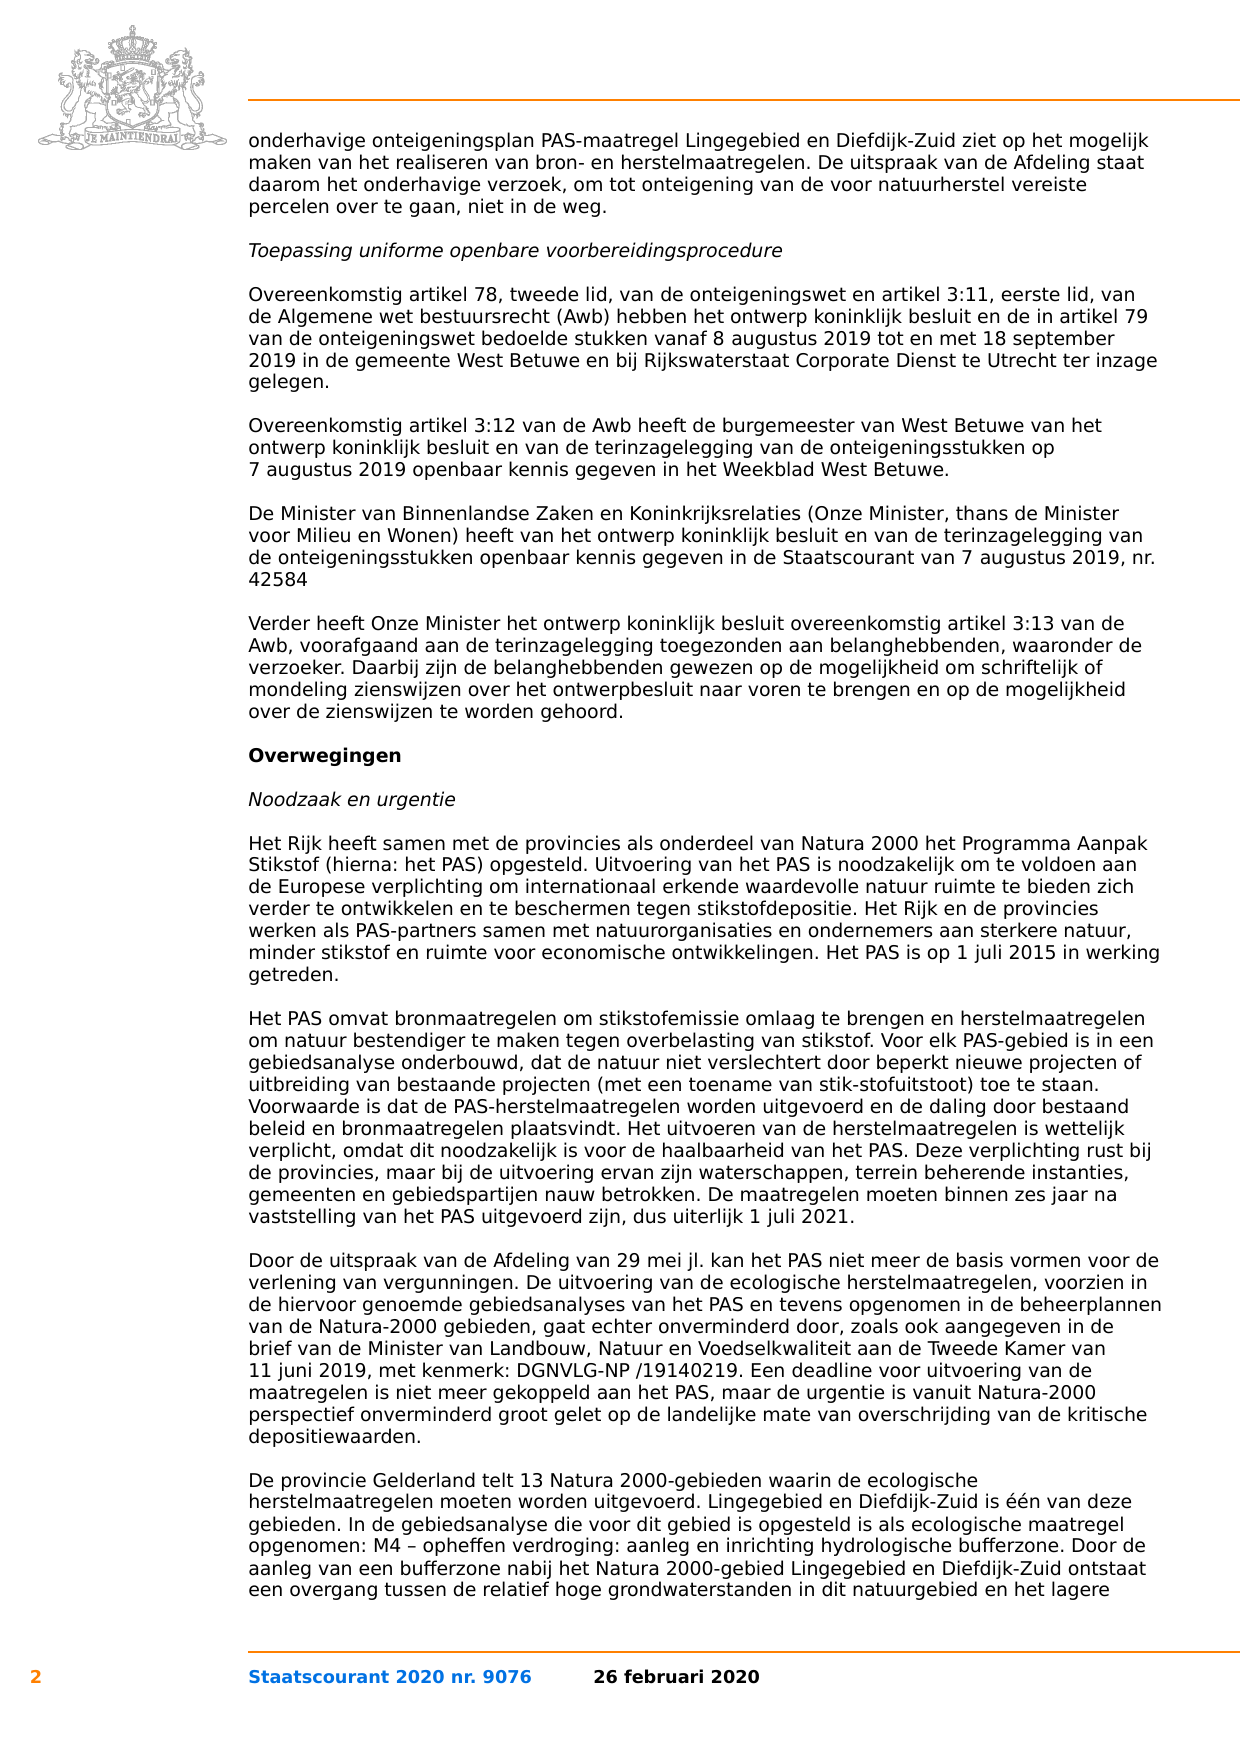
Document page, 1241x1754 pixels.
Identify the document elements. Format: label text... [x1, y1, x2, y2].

text Overeenkomstig artikel 78, tweede lid, van de onteigeningswet en artikel 3:11, eerste lid, van de Algemene wet bestuursrecht (Awb) hebben het ontwerp koninklijk besluit en de in artikel 79 van de onteigeningswet bedoelde stukken vanaf 8 augustus 2019 tot en met 18 september 2019 in de gemeente West Betuwe en bij Rijkswaterstaat Corporate Dienst te Utrecht ter inzage gelegen. [248, 283, 1163, 393]
subtitle Noodzaak en urgentie [248, 788, 1163, 811]
text Het PAS omvat bronmaatregelen om stikstofemissie omlaag te brengen en herstelmaatregelen om natuur bestendiger te maken tegen overbelasting van stikstof. Voor elk PAS-gebied is in een gebiedsanalyse onderbouwd, dat de natuur niet verslechtert door beperkt nieuwe projecten of uitbreiding van bestaande projecten (met een toename van stik-stofuitstoot) toe te staan. Voorwaarde is dat de PAS-herstelmaatregelen worden uitgevoerd en de daling door bestaand beleid en bronmaatregelen plaatsvindt. Het uitvoeren van de herstelmaatregelen is wettelijk verplicht, omdat dit noodzakelijk is voor de haalbaarheid van het PAS. Deze verplichting rust bij de provincies, maar bij de uitvoering ervan zijn waterschappen, terrein beherende instanties, gemeenten en gebiedspartijen nauw betrokken. De maatregelen moeten binnen zes jaar na vaststelling van het PAS uitgevoerd zijn, dus uiterlijk 1 juli 2021. [248, 1008, 1163, 1228]
picture [38, 25, 227, 150]
subtitle Toepassing uniforme openbare voorbereidingsprocedure [248, 240, 1163, 262]
text Verder heeft Onze Minister het ontwerp koninklijk besluit overeenkomstig artikel 3:13 van de Awb, voorafgaand aan de terinzagelegging toegezonden aan belanghebbenden, waaronder de verzoeker. Daarbij zijn de belanghebbenden gewezen op de mogelijkheid om schriftelijk of mondeling zienswijzen over het ontwerpbesluit naar voren te brengen en op de mogelijkheid over de zienswijzen te worden gehoord. [248, 613, 1163, 723]
text Overeenkomstig artikel 3:12 van de Awb heeft de burgemeester van West Betuwe van het ontwerp koninklijk besluit en van de terinzagelegging van de onteigeningsstukken op 7 augustus 2019 openbaar kennis gegeven in het Weekblad West Betuwe. [248, 415, 1163, 481]
text De provincie Gelderland telt 13 Natura 2000-gebieden waarin de ecologische herstelmaatregelen moeten worden uitgevoerd. Lingegebied en Diefdijk-Zuid is één van deze gebieden. In de gebiedsanalyse die voor dit gebied is opgesteld is als ecologische maatregel opgenomen: M4 – opheffen verdroging: aanleg en inrichting hydrologische bufferzone. Door de aanleg van een bufferzone nabij het Natura 2000-gebied Lingegebied en Diefdijk-Zuid ontstaat een overgang tussen de relatief hoge grondwaterstanden in dit natuurgebied en het lagere [248, 1469, 1163, 1601]
text Het Rijk heeft samen met de provincies als onderdeel van Natura 2000 het Programma Aanpak Stikstof (hierna: het PAS) opgesteld. Uitvoering van het PAS is noodzakelijk om te voldoen aan de Europese verplichting om internationaal erkende waardevolle natuur ruimte te bieden zich verder te ontwikkelen en te beschermen tegen stikstofdepositie. Het Rijk en de provincies werken als PAS-partners samen met natuurorganisaties en ondernemers aan sterkere natuur, minder stikstof en ruimte voor economische ontwikkelingen. Het PAS is op 1 juli 2015 in werking getreden. [248, 832, 1163, 986]
text Door de uitspraak van de Afdeling van 29 mei jl. kan het PAS niet meer de basis vormen voor de verlening van vergunningen. De uitvoering van de ecologische herstelmaatregelen, voorzien in de hiervoor genoemde gebiedsanalyses van het PAS en tevens opgenomen in de beheerplannen van de Natura-2000 gebieden, gaat echter onverminderd door, zoals ook aangegeven in de brief van de Minister van Landbouw, Natuur en Voedselkwaliteit aan de Tweede Kamer van 11 juni 2019, met kenmerk: DGNVLG-NP /19140219. Een deadline voor uitvoering van de maatregelen is niet meer gekoppeld aan het PAS, maar de urgentie is vanuit Natura-2000 perspectief onverminderd groot gelet op de landelijke mate van overschrijding van de kritische depositiewaarden. [248, 1250, 1163, 1448]
text onderhavige onteigeningsplan PAS-maatregel Lingegebied en Diefdijk-Zuid ziet op het mogelijk maken van het realiseren van bron- en herstelmaatregelen. De uitspraak van de Afdeling staat daarom het onderhavige verzoek, om tot onteigening van de voor natuurherstel vereiste percelen over te gaan, niet in de weg. [248, 130, 1163, 218]
text De Minister van Binnenlandse Zaken en Koninkrijksrelaties (Onze Minister, thans de Minister voor Milieu en Wonen) heeft van het ontwerp koninklijk besluit en van de terinzagelegging van de onteigeningsstukken openbaar kennis gegeven in de Staatscourant van 7 augustus 2019, nr. 42584 [248, 503, 1163, 591]
subtitle Overwegingen [248, 745, 1163, 767]
